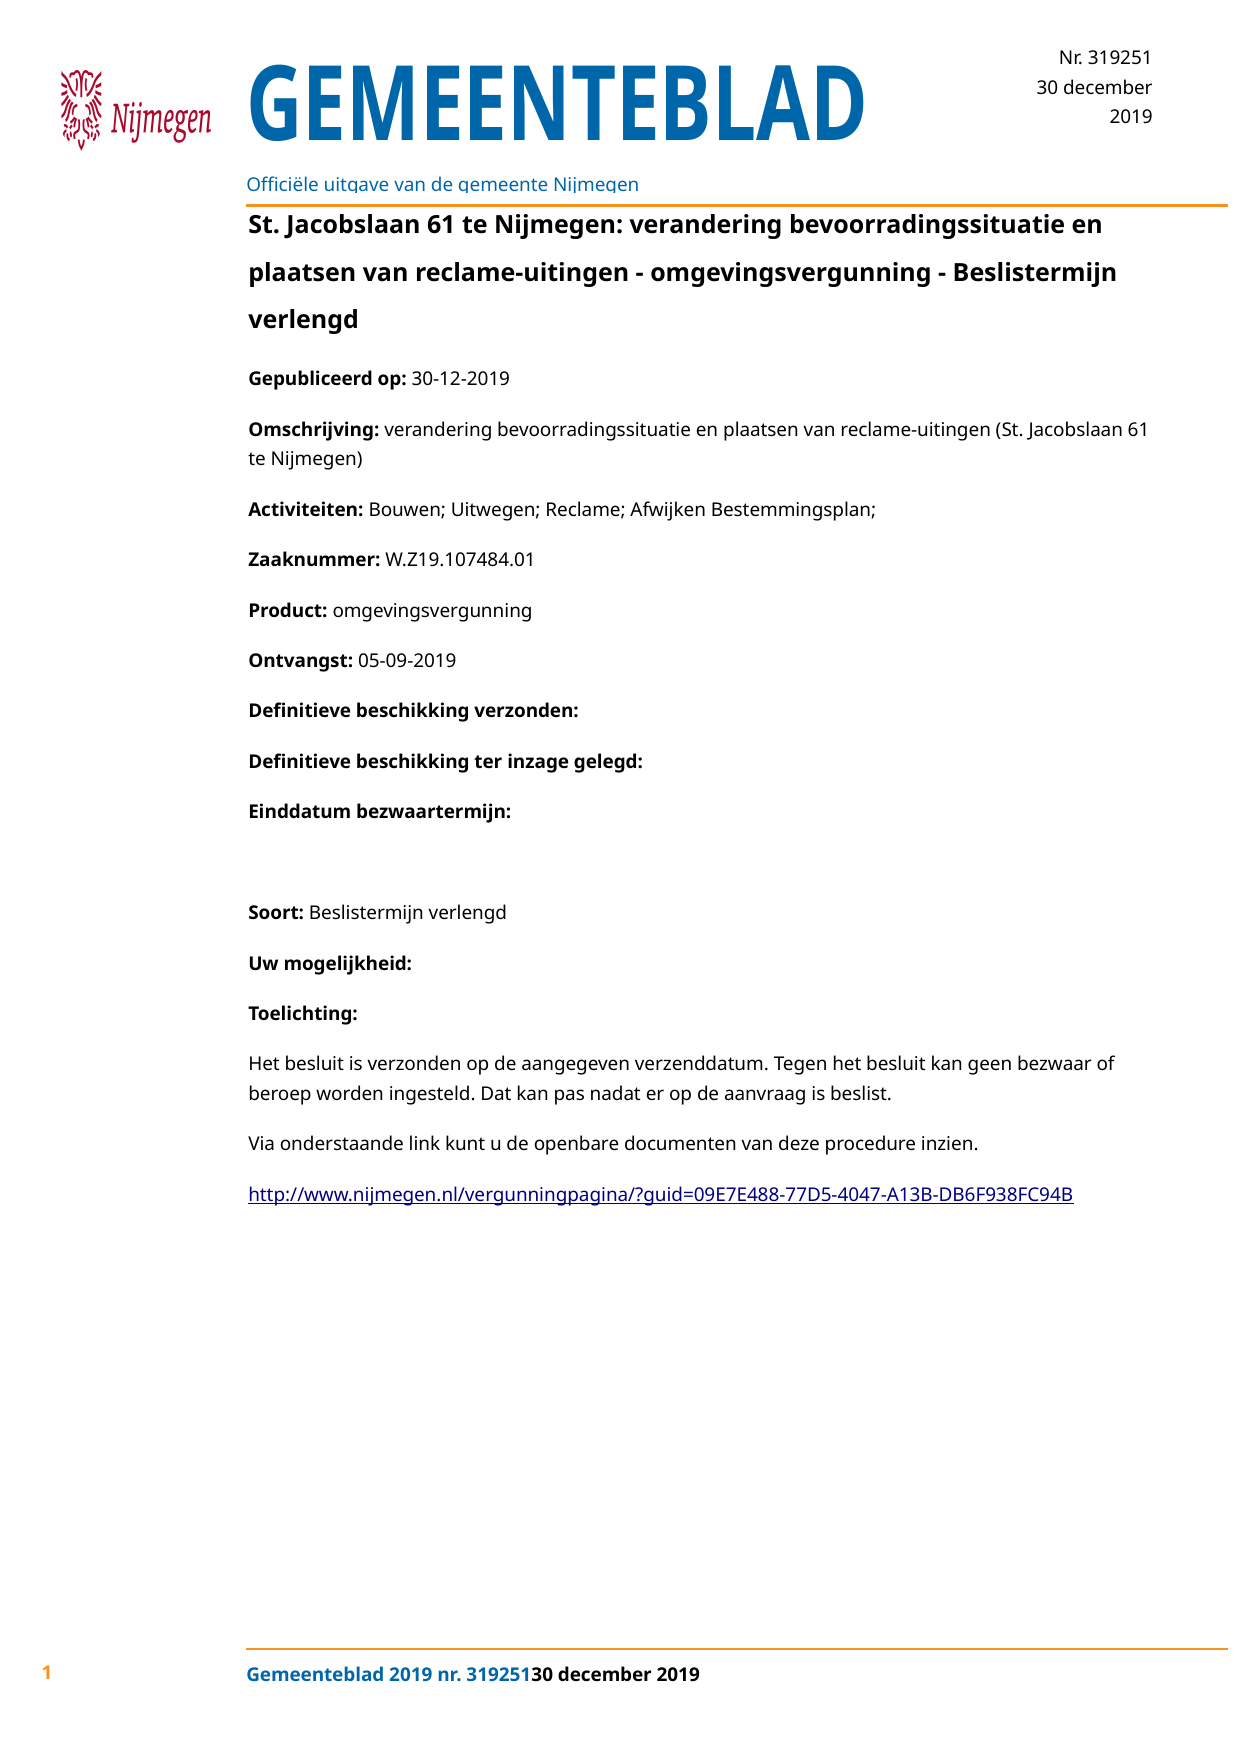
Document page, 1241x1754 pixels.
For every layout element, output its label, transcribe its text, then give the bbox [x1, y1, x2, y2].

text Zaaknummer: W.Z19.107484.01 [248, 546, 1152, 572]
text Soort: Beslistermijn verlengd [248, 899, 1152, 925]
text Product: omgevingsvergunning [248, 597, 1152, 622]
text Gepubliceerd op: 30-12-2019 [248, 366, 1152, 391]
text St. Jacobslaan 61 te Nijmegen: verandering bevoorradingssituatie en plaatsen van reclame-uitingen - omgevingsvergunning - Beslistermijn verlengd [248, 207, 1152, 336]
text http://www.nijmegen.nl/vergunningpagina/?guid=09E7E488-77D5-4047-A13B-DB6F938FC94B [248, 1181, 1152, 1207]
text Uw mogelijkheid: [248, 950, 1152, 975]
text Einddatum bezwaartermijn: [248, 798, 1152, 824]
text Definitieve beschikking ter inzage gelegd: [248, 748, 1152, 774]
picture [41, 47, 231, 172]
text Ontvangst: 05-09-2019 [248, 647, 1152, 673]
text Definitieve beschikking verzonden: [248, 698, 1152, 723]
text Het besluit is verzonden op de aangegeven verzenddatum. Tegen het besluit kan geen bezwaar of beroep worden ingesteld. Dat kan pas nadat er op de aanvraag is beslist. [248, 1051, 1152, 1106]
text Toelichting: [248, 1000, 1152, 1026]
text Activiteiten: Bouwen; Uitwegen; Reclame; Afwijken Bestemmingsplan; [248, 496, 1152, 522]
text Omschrijving: verandering bevoorradingssituatie en plaatsen van reclame-uitingen (St. Jacobslaan 61 te Nijmegen) [248, 416, 1152, 471]
text Via onderstaande link kunt u de openbare documenten van deze procedure inzien. [248, 1131, 1152, 1156]
